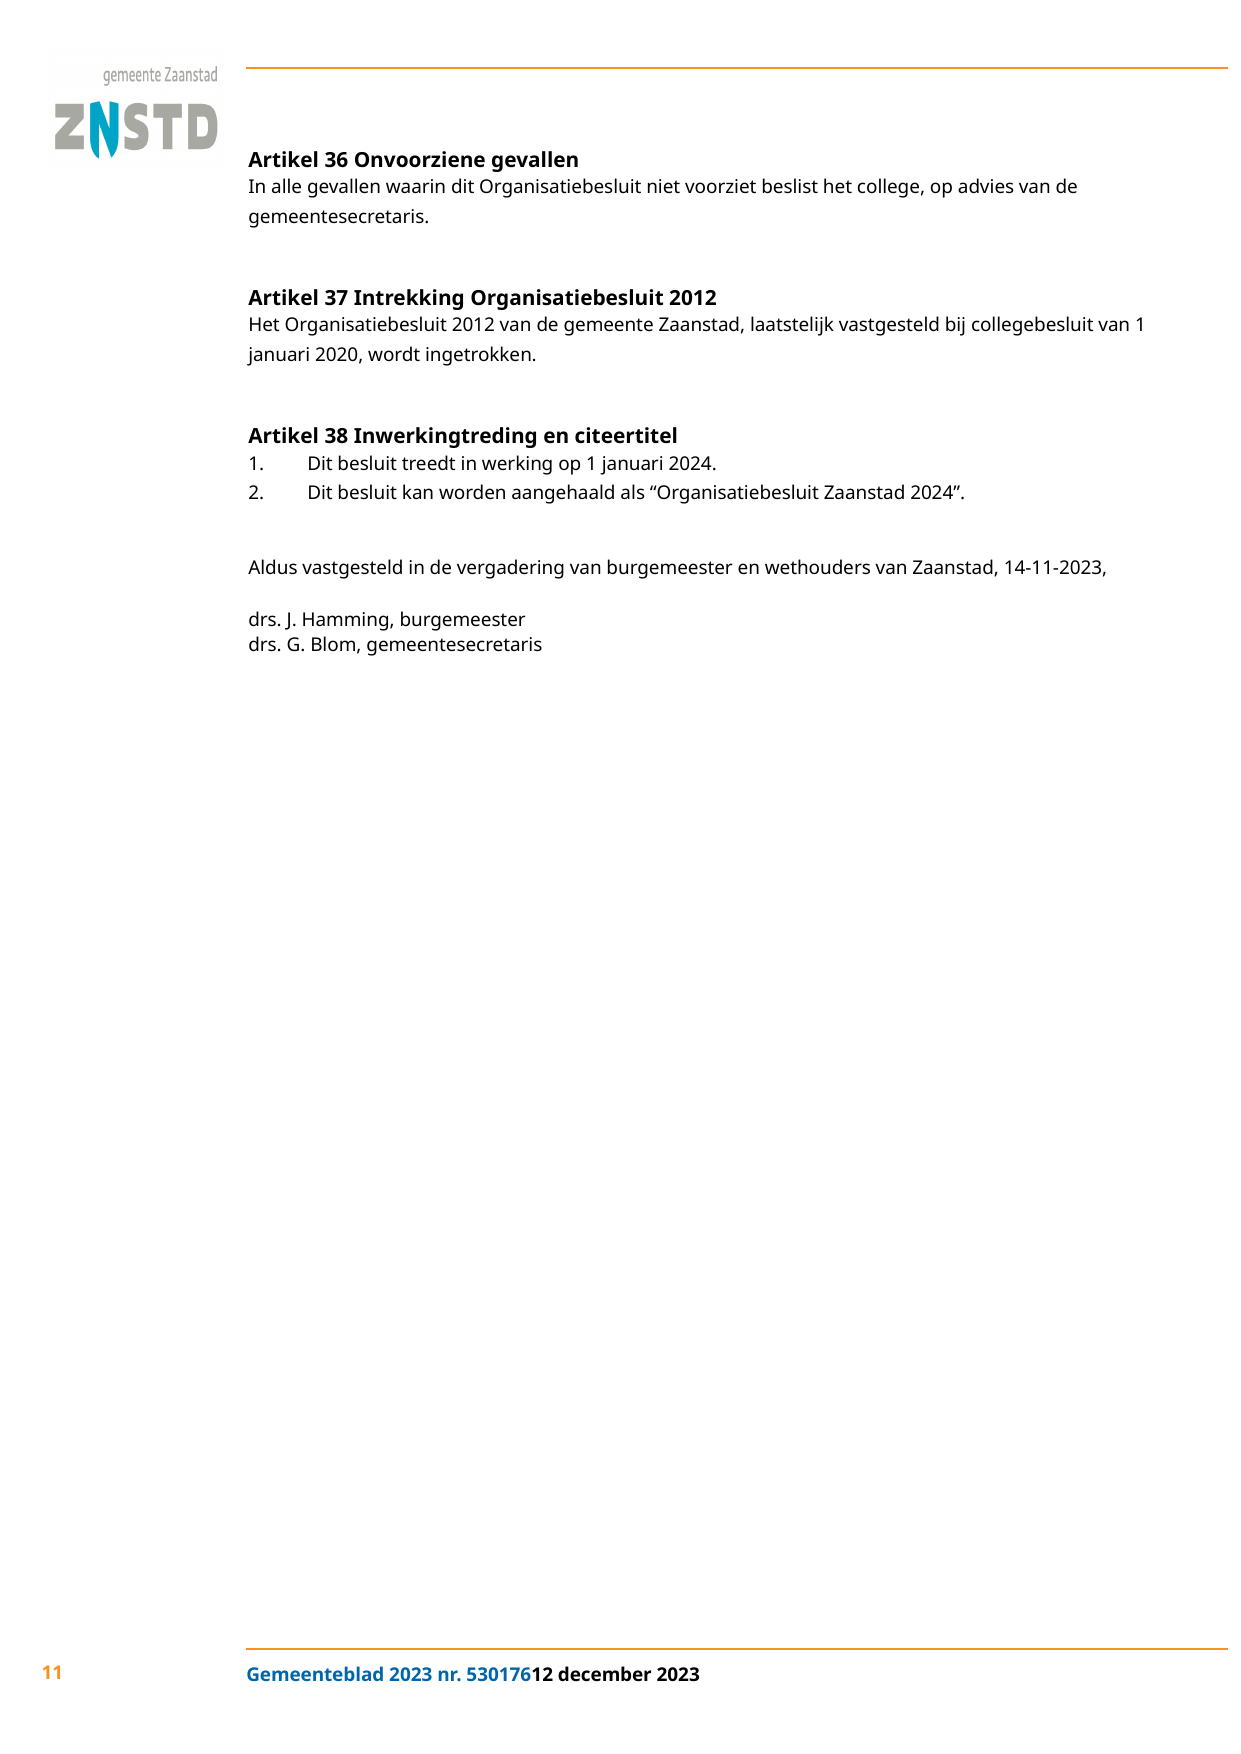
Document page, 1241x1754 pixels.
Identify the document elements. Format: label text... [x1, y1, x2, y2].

list Dit besluit kan worden aangehaald als “Organisatiebesluit Zaanstad 2024”. [248, 479, 1152, 505]
text Artikel 38 Inwerkingtreding en citeertitel [248, 421, 1152, 450]
text Artikel 37 Intrekking Organisatiebesluit 2012 [248, 283, 1152, 312]
text Het Organisatiebesluit 2012 van de gemeente Zaanstad, laatstelijk vastgesteld bij collegebesluit van 1 januari 2020, wordt ingetrokken. [248, 312, 1152, 367]
text Aldus vastgesteld in de vergadering van burgemeester en wethouders van Zaanstad, 14-11-2023, [248, 554, 1152, 580]
text In alle gevallen waarin dit Organisatiebesluit niet voorziet beslist het college, op advies van de gemeentesecretaris. [248, 174, 1152, 229]
list Dit besluit treedt in werking op 1 januari 2024. [248, 450, 1152, 475]
text Artikel 36 Onvoorziene gevallen [248, 145, 1152, 174]
text drs. J. Hamming, burgemeester [248, 606, 1152, 632]
picture [41, 47, 231, 172]
text drs. G. Blom, gemeentesecretaris [248, 632, 1152, 657]
